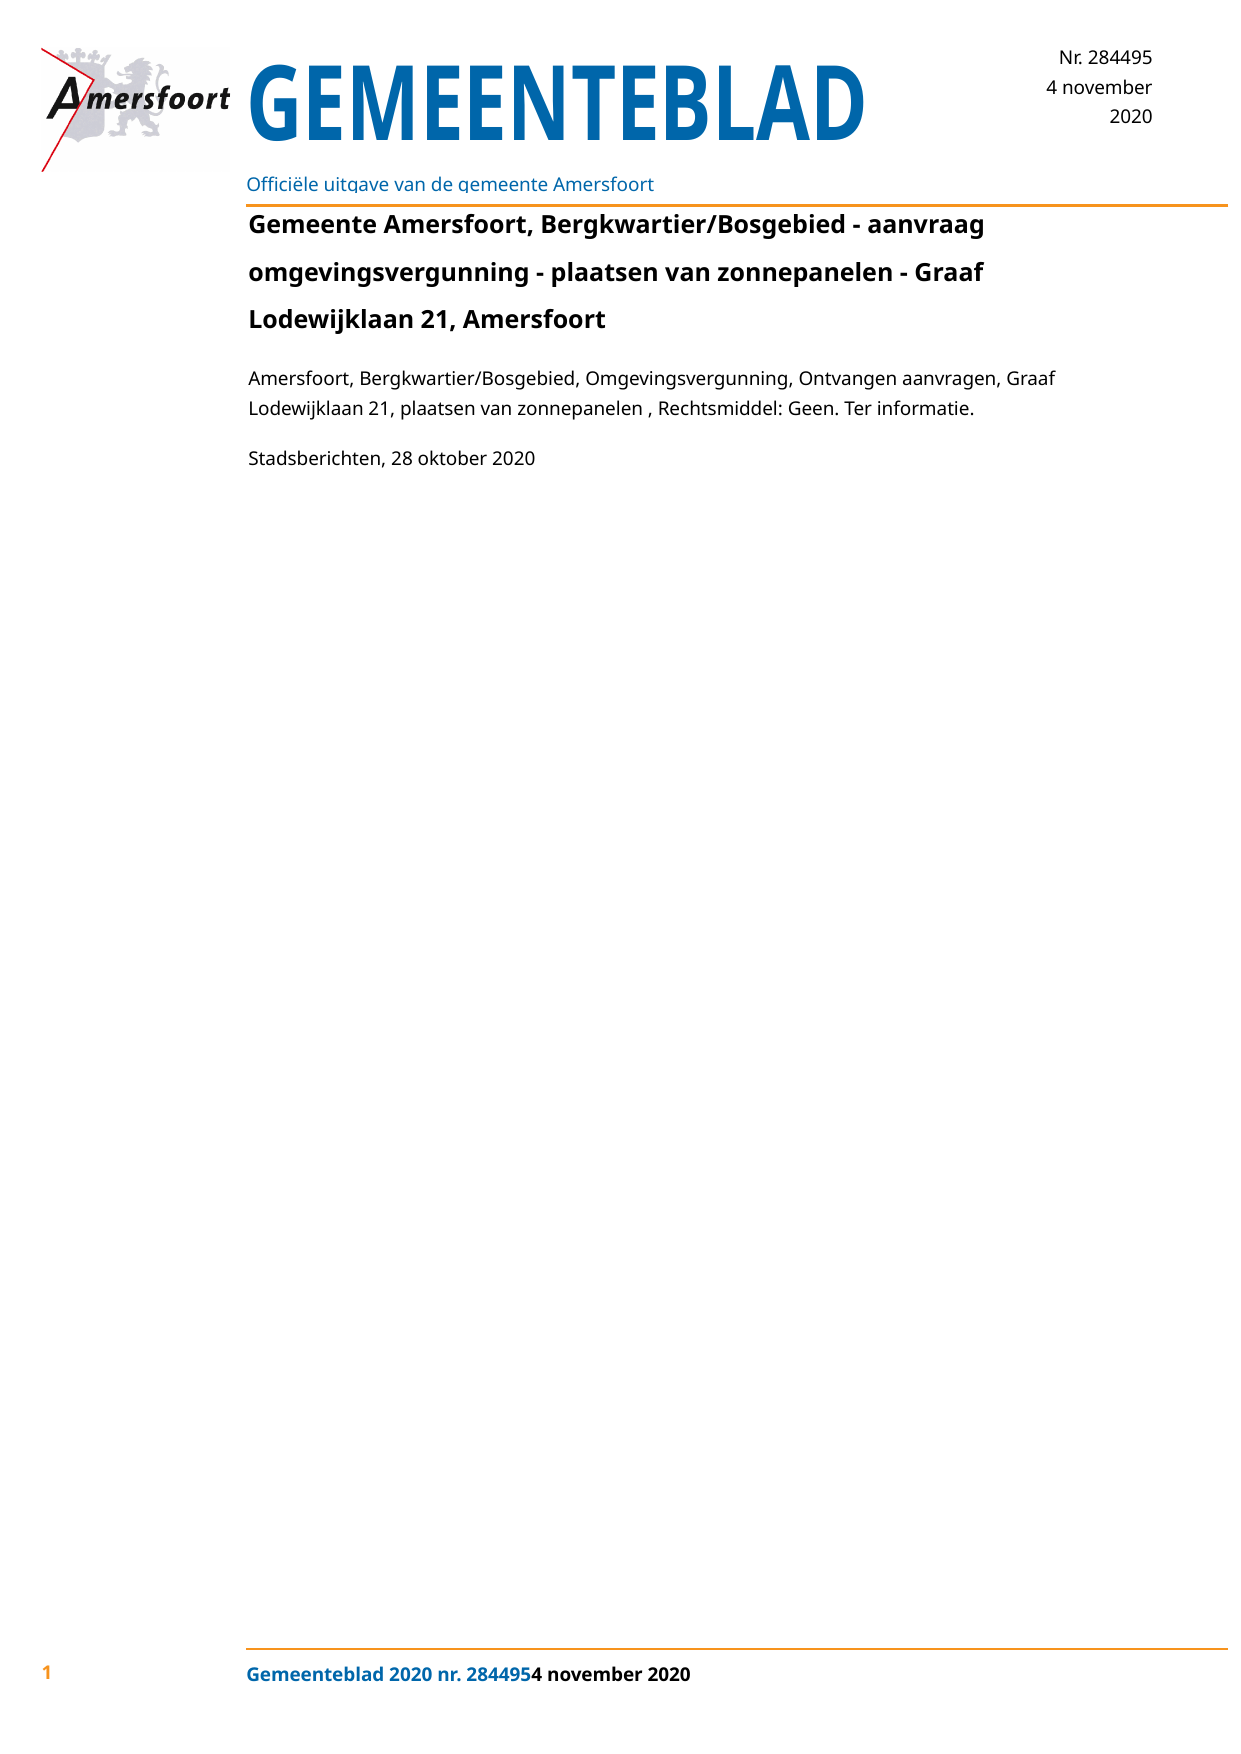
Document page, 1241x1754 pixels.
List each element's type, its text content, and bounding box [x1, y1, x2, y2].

text Gemeente Amersfoort, Bergkwartier/Bosgebied - aanvraag omgevingsvergunning - plaatsen van zonnepanelen - Graaf Lodewijklaan 21, Amersfoort [248, 207, 1152, 336]
picture [41, 47, 231, 172]
text Amersfoort, Bergkwartier/Bosgebied, Omgevingsvergunning, Ontvangen aanvragen, Graaf Lodewijklaan 21, plaatsen van zonnepanelen , Rechtsmiddel: Geen. Ter informatie. [248, 366, 1152, 421]
text Stadsberichten, 28 oktober 2020 [248, 446, 1152, 471]
